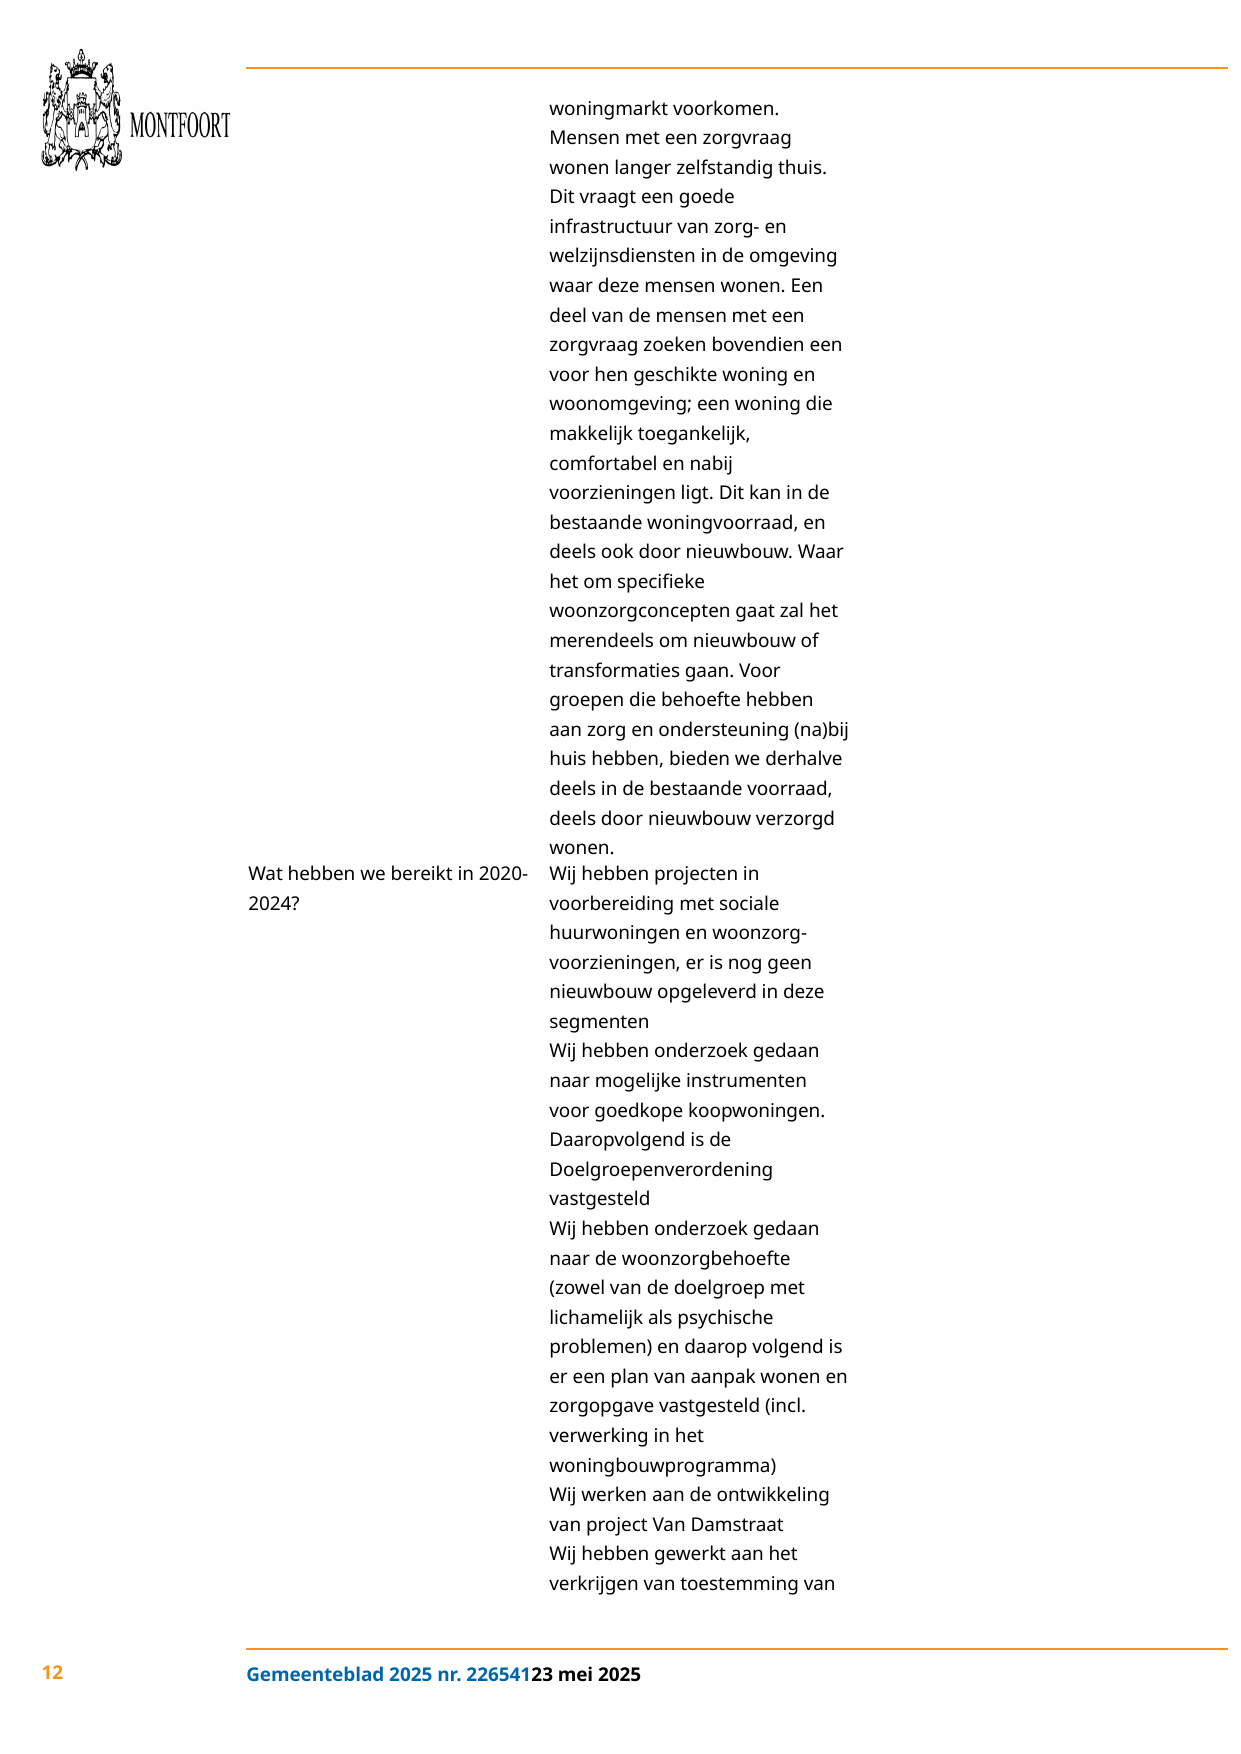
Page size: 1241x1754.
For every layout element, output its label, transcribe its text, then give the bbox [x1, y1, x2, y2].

table_cell woningmarkt voorkomen. Mensen met een zorgvraag wonen langer zelfstandig thuis. Dit vraagt een goede infrastructuur van zorg- en welzijnsdiensten in de omgeving waar deze mensen wonen. Een deel van de mensen met een zorgvraag zoeken bovendien een voor hen geschikte woning en woonomgeving; een woning die makkelijk toegankelijk, comfortabel en nabij voorzieningen ligt. Dit kan in de bestaande woningvoorraad, en deels ook door nieuwbouw. Waar het om specifieke woonzorgconcepten gaat zal het merendeels om nieuwbouw of transformaties gaan. Voor groepen die behoefte hebben aan zorg en ondersteuning (na)bij huis hebben, bieden we derhalve deels in de bestaande voorraad, deels door nieuwbouw verzorgd wonen. [549, 95, 850, 860]
picture [41, 47, 231, 172]
table_cell Wat hebben we bereikt in 2020-2024? [248, 860, 549, 1596]
table_cell Wij hebben projecten in voorbereiding met sociale huurwoningen en woonzorg-voorzieningen, er is nog geen nieuwbouw opgeleverd in deze segmenten Wij hebben onderzoek gedaan naar mogelijke instrumenten voor goedkope koopwoningen. Daaropvolgend is de Doelgroepenverordening vastgesteld Wij hebben onderzoek gedaan naar de woonzorgbehoefte (zowel van de doelgroep met lichamelijk als psychische problemen) en daarop volgend is er een plan van aanpak wonen en zorgopgave vastgesteld (incl. verwerking in het woningbouwprogramma) Wij werken aan de ontwikkeling van project Van Damstraat Wij hebben gewerkt aan het verkrijgen van toestemming van [549, 860, 850, 1596]
table_cell [248, 95, 549, 860]
